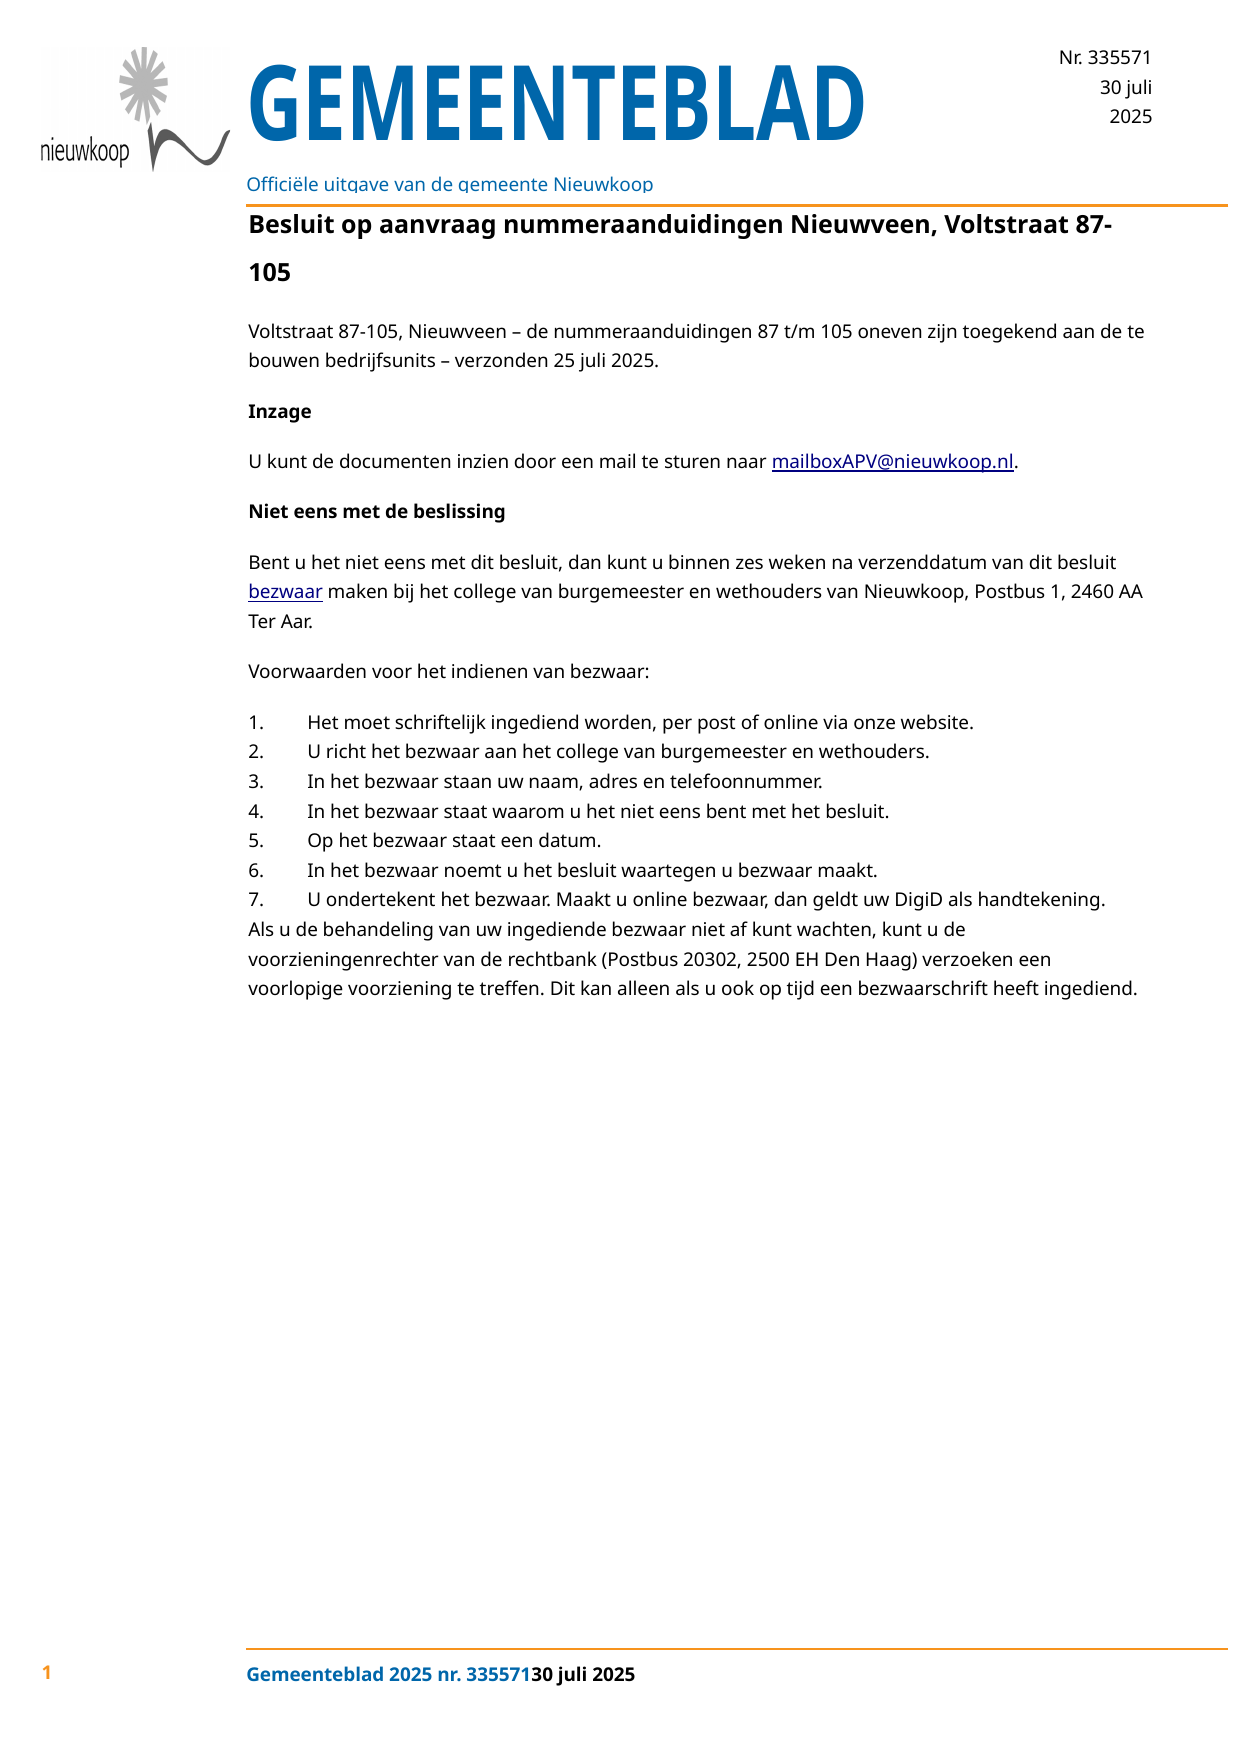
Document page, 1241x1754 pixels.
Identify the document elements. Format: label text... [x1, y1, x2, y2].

text Inzage [248, 398, 1152, 424]
list U ondertekent het bezwaar. Maakt u online bezwaar, dan geldt uw DigiD als handtekening. [248, 887, 1152, 912]
text U kunt de documenten inzien door een mail te sturen naar mailboxAPV@nieuwkoop.nl. [248, 448, 1152, 474]
text Bent u het niet eens met dit besluit, dan kunt u binnen zes weken na verzenddatum van dit besluit bezwaar maken bij het college van burgemeester en wethouders van Nieuwkoop, Postbus 1, 2460 AA Ter Aar. [248, 549, 1152, 634]
list U richt het bezwaar aan het college van burgemeester en wethouders. [248, 739, 1152, 764]
text Voltstraat 87-105, Nieuwveen – de nummeraanduidingen 87 t/m 105 oneven zijn toegekend aan de te bouwen bedrijfsunits – verzonden 25 juli 2025. [248, 318, 1152, 373]
text Besluit op aanvraag nummeraanduidingen Nieuwveen, Voltstraat 87-105 [248, 207, 1152, 288]
text Als u de behandeling van uw ingediende bezwaar niet af kunt wachten, kunt u de voorzieningenrechter van de rechtbank (Postbus 20302, 2500 EH Den Haag) verzoeken een voorlopige voorziening te treffen. Dit kan alleen als u ook op tijd een bezwaarschrift heeft ingediend. [248, 916, 1152, 1001]
list In het bezwaar noemt u het besluit waartegen u bezwaar maakt. [248, 857, 1152, 883]
text Voorwaarden voor het indienen van bezwaar: [248, 659, 1152, 684]
list In het bezwaar staan uw naam, adres en telefoonnummer. [248, 768, 1152, 794]
list Op het bezwaar staat een datum. [248, 827, 1152, 853]
list In het bezwaar staat waarom u het niet eens bent met het besluit. [248, 798, 1152, 824]
picture [41, 47, 231, 172]
text Niet eens met de beslissing [248, 499, 1152, 524]
list Het moet schriftelijk ingediend worden, per post of online via onze website. [248, 709, 1152, 735]
